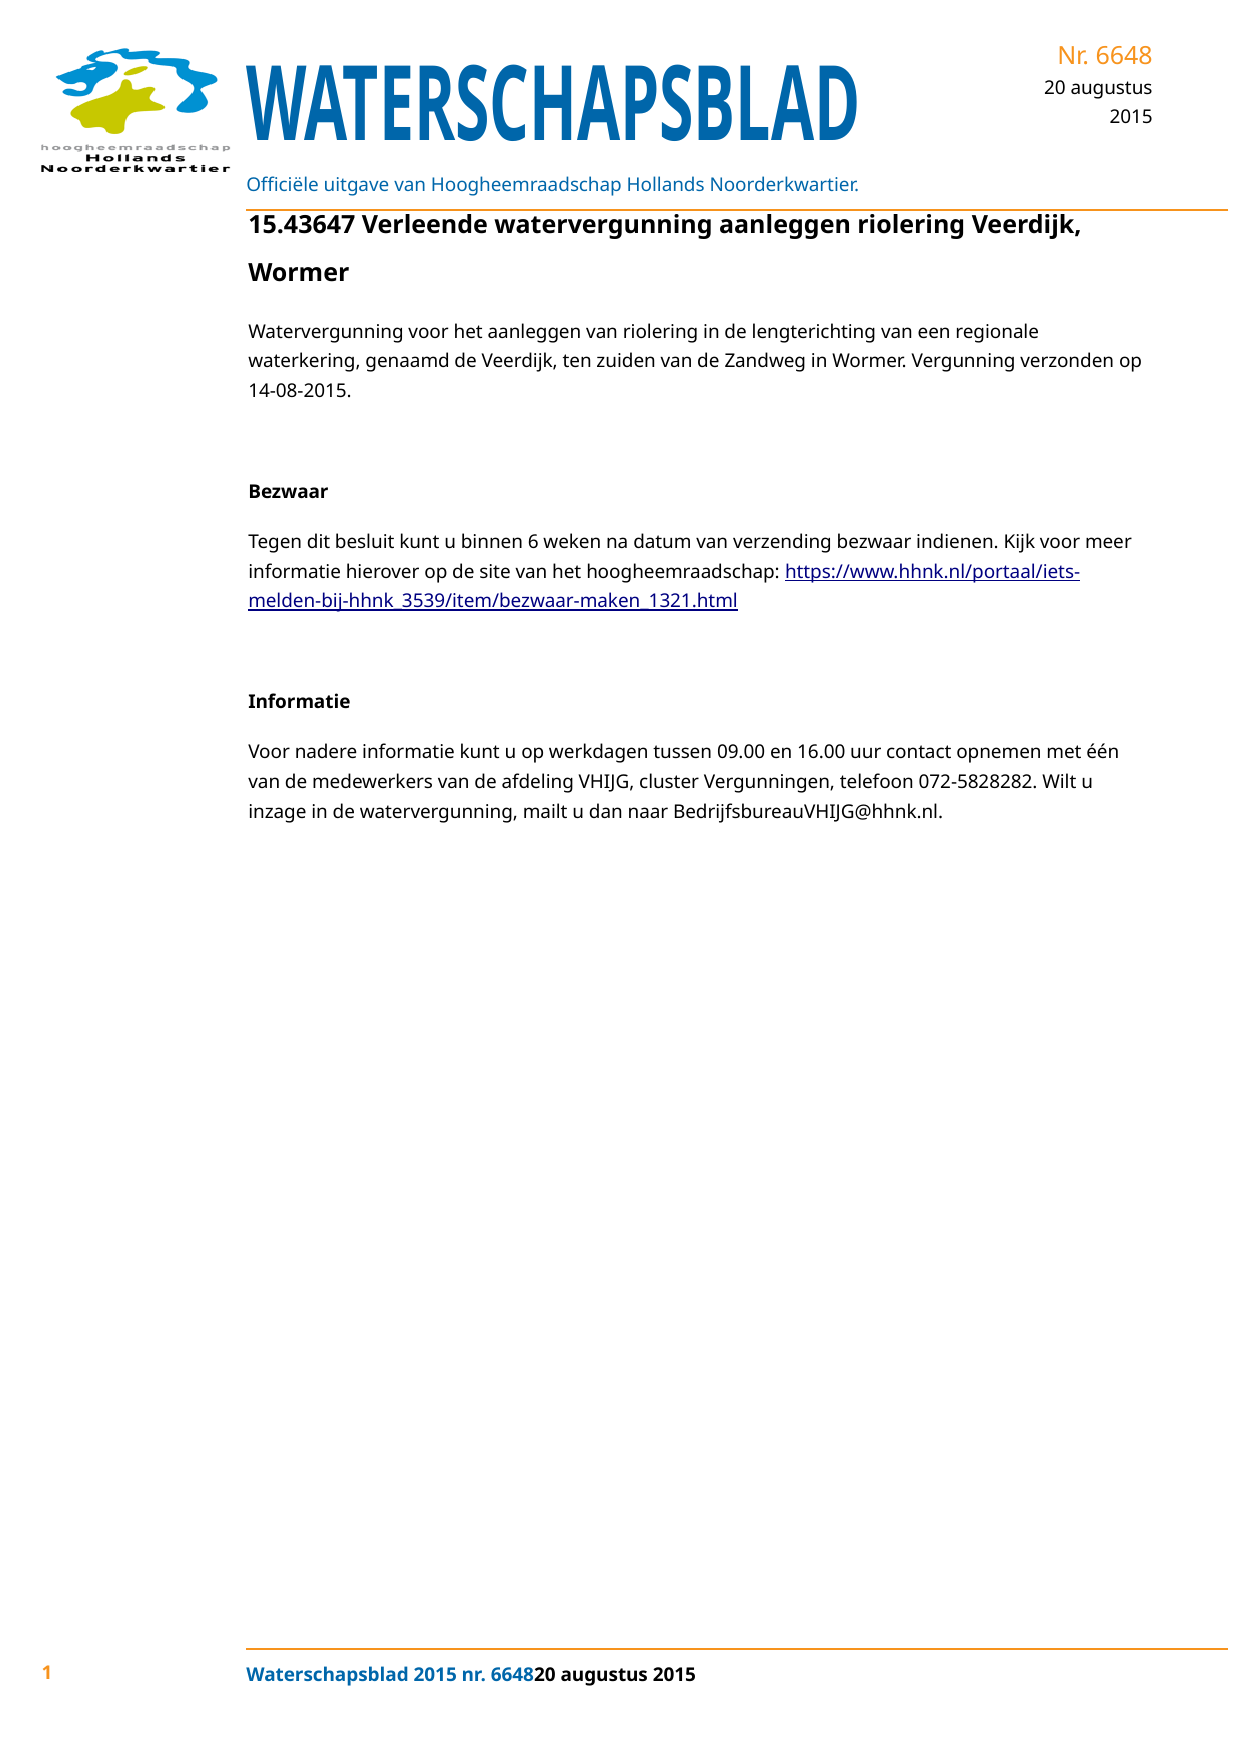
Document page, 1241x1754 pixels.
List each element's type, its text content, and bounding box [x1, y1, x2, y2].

picture [41, 47, 231, 172]
text Bezwaar [248, 478, 1152, 504]
text Informatie [248, 688, 1152, 714]
text 15.43647 Verleende watervergunning aanleggen riolering Veerdijk, Wormer [248, 211, 1152, 288]
text Voor nadere informatie kunt u op werkdagen tussen 09.00 en 16.00 uur contact opnemen met één van de medewerkers van de afdeling VHIJG, cluster Vergunningen, telefoon 072-5828282. Wilt u inzage in de watervergunning, mailt u dan naar BedrijfsbureauVHIJG@hhnk.nl. [248, 739, 1152, 824]
text Tegen dit besluit kunt u binnen 6 weken na datum van verzending bezwaar indienen. Kijk voor meer informatie hierover op de site van het hoogheemraadschap: https://www.hhnk.nl/portaal/iets-melden-bij-hhnk_3539/item/bezwaar-maken_1321.html [248, 528, 1152, 613]
text Watervergunning voor het aanleggen van riolering in de lengterichting van een regionale waterkering, genaamd de Veerdijk, ten zuiden van de Zandweg in Wormer. Vergunning verzonden op 14-08-2015. [248, 318, 1152, 403]
